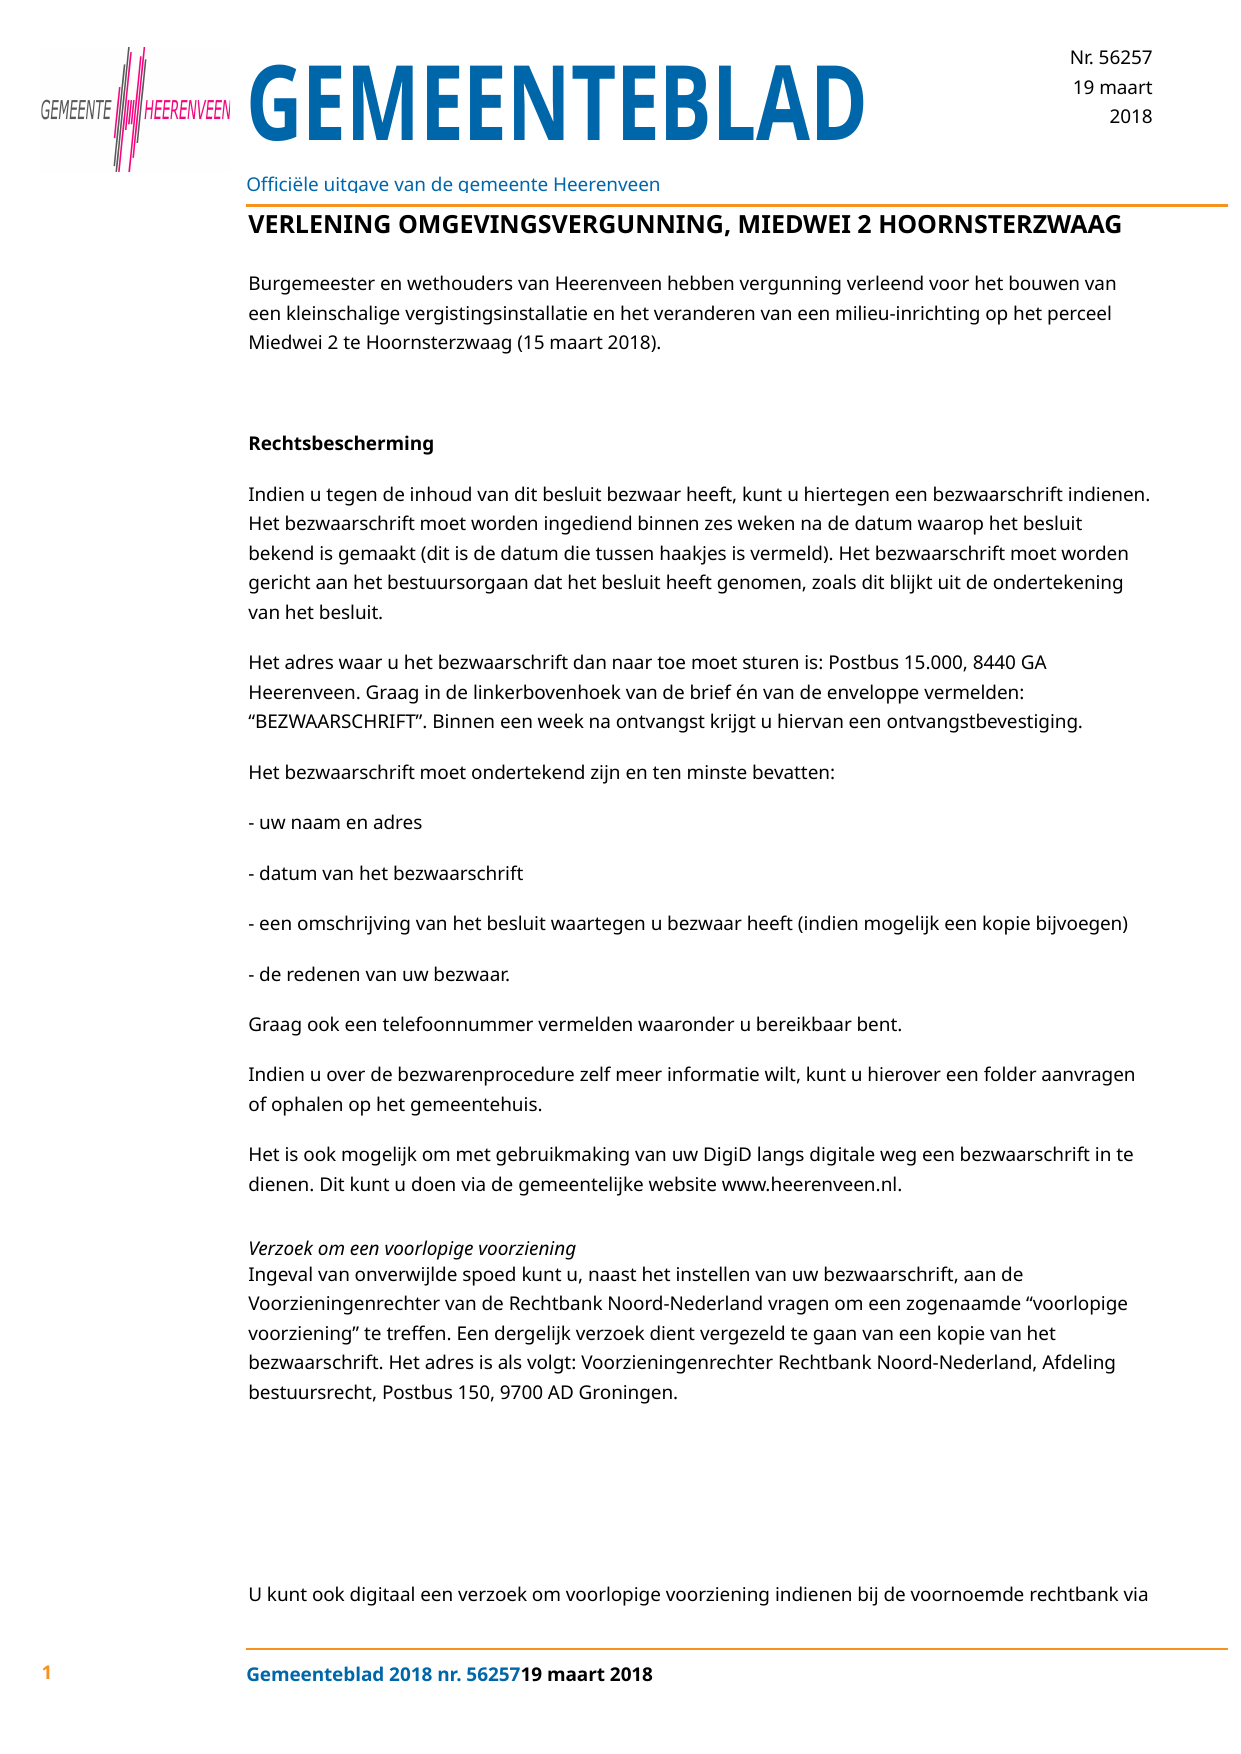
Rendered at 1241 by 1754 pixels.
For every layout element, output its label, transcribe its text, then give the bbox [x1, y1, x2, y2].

text VERLENING OMGEVINGSVERGUNNING, MIEDWEI 2 HOORNSTERZWAAG [248, 207, 1152, 241]
text Burgemeester en wethouders van Heerenveen hebben vergunning verleend voor het bouwen van een kleinschalige vergistingsinstallatie en het veranderen van een milieu-inrichting op het perceel Miedwei 2 te Hoornsterzwaag (15 maart 2018). [248, 270, 1152, 355]
text - de redenen van uw bezwaar. [248, 961, 1152, 986]
text Indien u over de bezwarenprocedure zelf meer informatie wilt, kunt u hierover een folder aanvragen of ophalen op het gemeentehuis. [248, 1062, 1152, 1117]
text Het adres waar u het bezwaarschrift dan naar toe moet sturen is: Postbus 15.000, 8440 GA Heerenveen. Graag in de linkerbovenhoek van de brief én van de enveloppe vermelden: “BEZWAARSCHRIFT”. Binnen een week na ontvangst krijgt u hiervan een ontvangstbevestiging. [248, 649, 1152, 734]
text Het bezwaarschrift moet ondertekend zijn en ten minste bevatten: [248, 759, 1152, 785]
text - een omschrijving van het besluit waartegen u bezwaar heeft (indien mogelijk een kopie bijvoegen) [248, 910, 1152, 936]
text Graag ook een telefoonnummer vermelden waaronder u bereikbaar bent. [248, 1011, 1152, 1037]
text Indien u tegen de inhoud van dit besluit bezwaar heeft, kunt u hiertegen een bezwaarschrift indienen. Het bezwaarschrift moet worden ingediend binnen zes weken na de datum waarop het besluit bekend is gemaakt (dit is de datum die tussen haakjes is vermeld). Het bezwaarschrift moet worden gericht aan het bestuursorgaan dat het besluit heeft genomen, zoals dit blijkt uit de ondertekening van het besluit. [248, 481, 1152, 625]
text - uw naam en adres [248, 809, 1152, 835]
picture [41, 47, 231, 172]
text Rechtsbescherming [248, 430, 1152, 456]
text Het is ook mogelijk om met gebruikmaking van uw DigiD langs digitale weg een bezwaarschrift in te dienen. Dit kunt u doen via de gemeentelijke website www.heerenveen.nl. [248, 1142, 1152, 1197]
text - datum van het bezwaarschrift [248, 860, 1152, 886]
text Ingeval van onverwijlde spoed kunt u, naast het instellen van uw bezwaarschrift, aan de Voorzieningenrechter van de Rechtbank Noord-Nederland vragen om een zogenaamde “voorlopige voorziening” te treffen. Een dergelijk verzoek dient vergezeld te gaan van een kopie van het bezwaarschrift. Het adres is als volgt: Voorzieningenrechter Rechtbank Noord-Nederland, Afdeling bestuursrecht, Postbus 150, 9700 AD Groningen. [248, 1261, 1152, 1405]
text Verzoek om een voorlopige voorziening [248, 1235, 1152, 1261]
text U kunt ook digitaal een verzoek om voorlopige voorziening indienen bij de voornoemde rechtbank via [248, 1581, 1152, 1607]
